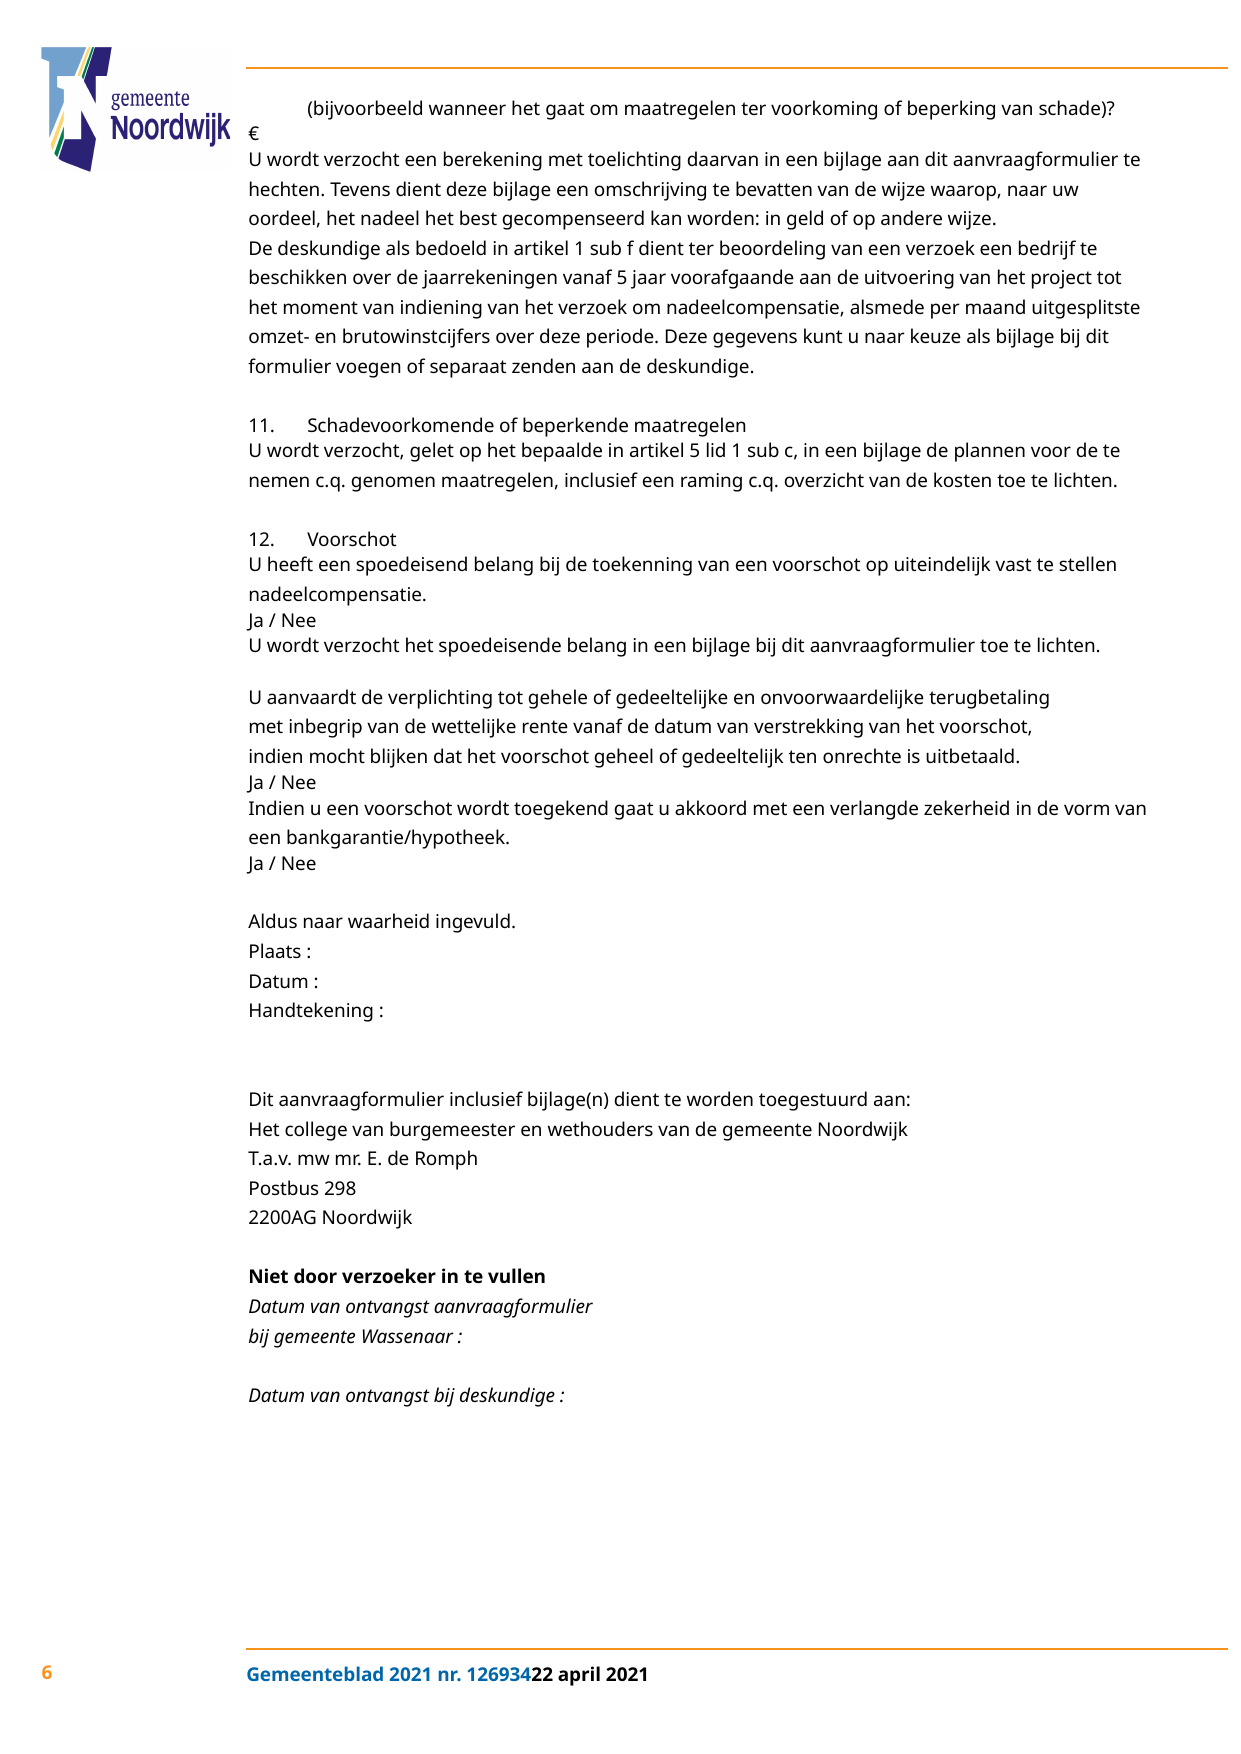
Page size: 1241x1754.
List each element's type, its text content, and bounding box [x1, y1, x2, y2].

text 2200AG Noordwijk [248, 1204, 1152, 1230]
text T.a.v. mw mr. E. de Romph [248, 1145, 1152, 1171]
picture [41, 47, 231, 172]
table_header (bijvoorbeeld wanneer het gaat om maatregelen ter voorkoming of beperking van schade)? [248, 95, 1152, 121]
text bij gemeente Wassenaar : [248, 1323, 1152, 1348]
text Niet door verzoeker in te vullen [248, 1264, 1152, 1289]
table_header Schadevoorkomende of beperkende maatregelen [248, 412, 1152, 438]
text Aldus naar waarheid ingevuld. [248, 909, 1152, 934]
table_cell [248, 659, 1152, 684]
table_cell Ja / Nee [248, 850, 1152, 876]
table_header Voorschot [248, 526, 1152, 552]
table_cell Ja / Nee [248, 769, 1152, 795]
table_cell € [248, 121, 1152, 146]
text Handtekening : [248, 997, 1152, 1023]
table_cell Indien u een voorschot wordt toegekend gaat u akkoord met een verlangde zekerheid in de vorm van een bankgarantie/hypotheek. [248, 795, 1152, 850]
table_cell U heeft een spoedeisend belang bij de toekenning van een voorschot op uiteindelijk vast te stellen nadeelcompensatie. [248, 552, 1152, 607]
table_cell U wordt verzocht het spoedeisende belang in een bijlage bij dit aanvraagformulier toe te lichten. [248, 633, 1152, 658]
text Postbus 298 [248, 1175, 1152, 1201]
text Het college van burgemeester en wethouders van de gemeente Noordwijk [248, 1116, 1152, 1141]
text Dit aanvraagformulier inclusief bijlage(n) dient te worden toegestuurd aan: [248, 1086, 1152, 1112]
table_cell U wordt verzocht een berekening met toelichting daarvan in een bijlage aan dit aanvraagformulier te hechten. Tevens dient deze bijlage een omschrijving te bevatten van de wijze waarop, naar uw oordeel, het nadeel het best gecompenseerd kan worden: in geld of op andere wijze. De deskundige als bedoeld in artikel 1 sub f dient ter beoordeling van een verzoek een bedrijf te beschikken over de jaarrekeningen vanaf 5 jaar voorafgaande aan de uitvoering van het project tot het moment van indiening van het verzoek om nadeelcompensatie, alsmede per maand uitgesplitste omzet- en brutowinstcijfers over deze periode. Deze gegevens kunt u naar keuze als bijlage bij dit formulier voegen of separaat zenden aan de deskundige. [248, 146, 1152, 379]
text Plaats : [248, 938, 1152, 964]
table_cell U wordt verzocht, gelet op het bepaalde in artikel 5 lid 1 sub c, in een bijlage de plannen voor de te nemen c.q. genomen maatregelen, inclusief een raming c.q. overzicht van de kosten toe te lichten. [248, 438, 1152, 493]
table_cell Ja / Nee [248, 607, 1152, 633]
text Datum : [248, 968, 1152, 993]
text Datum van ontvangst bij deskundige : [248, 1382, 1152, 1408]
text Datum van ontvangst aanvraagformulier [248, 1293, 1152, 1319]
table_cell U aanvaardt de verplichting tot gehele of gedeeltelijke en onvoorwaardelijke terugbetaling met inbegrip van de wettelijke rente vanaf de datum van verstrekking van het voorschot, indien mocht blijken dat het voorschot geheel of gedeeltelijk ten onrechte is uitbetaald. [248, 684, 1152, 769]
